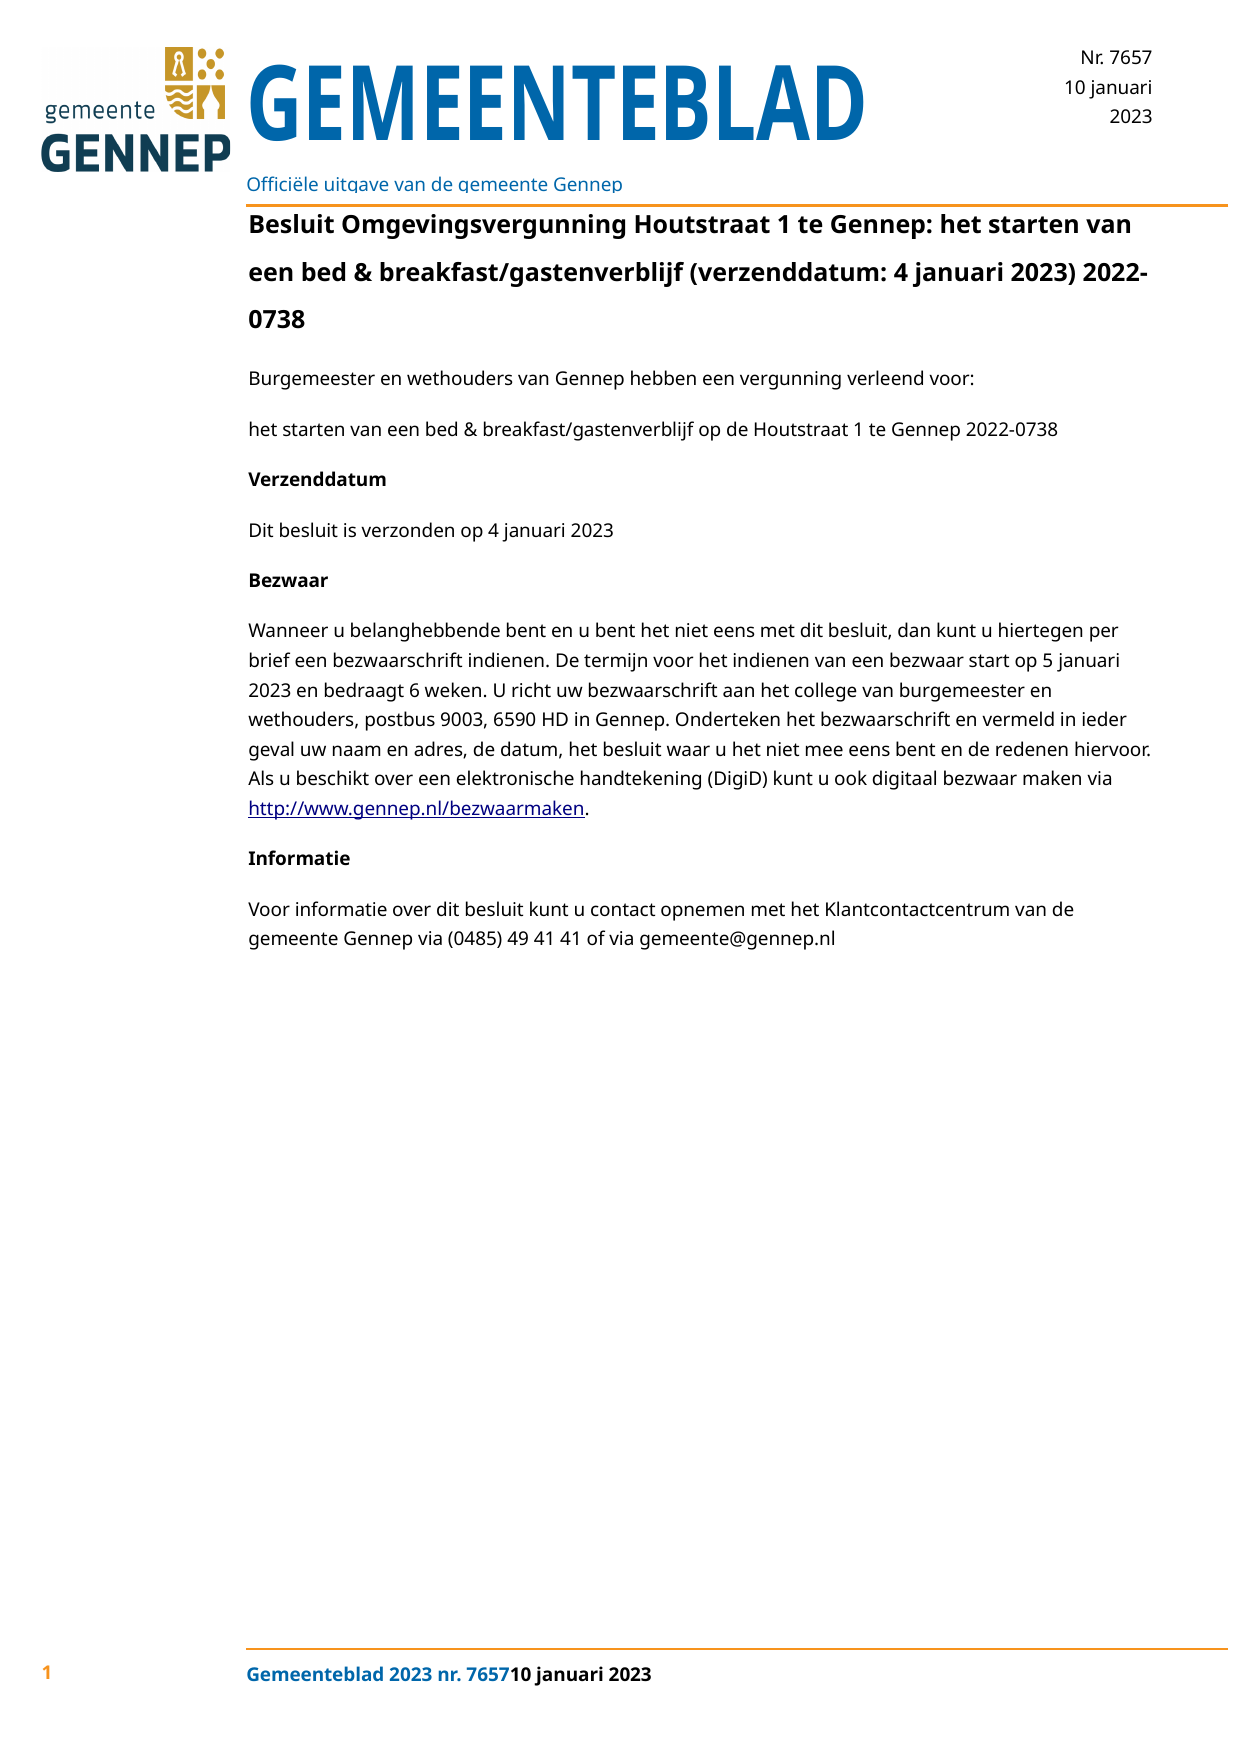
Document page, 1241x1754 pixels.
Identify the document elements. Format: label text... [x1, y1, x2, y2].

text Verzenddatum [248, 466, 1152, 492]
text Informatie [248, 846, 1152, 871]
text Besluit Omgevingsvergunning Houtstraat 1 te Gennep: het starten van een bed & breakfast/gastenverblijf (verzenddatum: 4 januari 2023) 2022-0738 [248, 207, 1152, 336]
text het starten van een bed & breakfast/gastenverblijf op de Houtstraat 1 te Gennep 2022-0738 [248, 416, 1152, 442]
text Burgemeester en wethouders van Gennep hebben een vergunning verleend voor: [248, 366, 1152, 391]
text Bezwaar [248, 567, 1152, 593]
text Dit besluit is verzonden op 4 januari 2023 [248, 517, 1152, 542]
text Voor informatie over dit besluit kunt u contact opnemen met het Klantcontactcentrum van de gemeente Gennep via (0485) 49 41 41 of via gemeente@gennep.nl [248, 896, 1152, 951]
text Wanneer u belanghebbende bent en u bent het niet eens met dit besluit, dan kunt u hiertegen per brief een bezwaarschrift indienen. De termijn voor het indienen van een bezwaar start op 5 januari 2023 en bedraagt 6 weken. U richt uw bezwaarschrift aan het college van burgemeester en wethouders, postbus 9003, 6590 HD in Gennep. Onderteken het bezwaarschrift en vermeld in ieder geval uw naam en adres, de datum, het besluit waar u het niet mee eens bent en de redenen hiervoor. Als u beschikt over een elektronische handtekening (DigiD) kunt u ook digitaal bezwaar maken via http://www.gennep.nl/bezwaarmaken. [248, 618, 1152, 821]
picture [41, 47, 231, 172]
